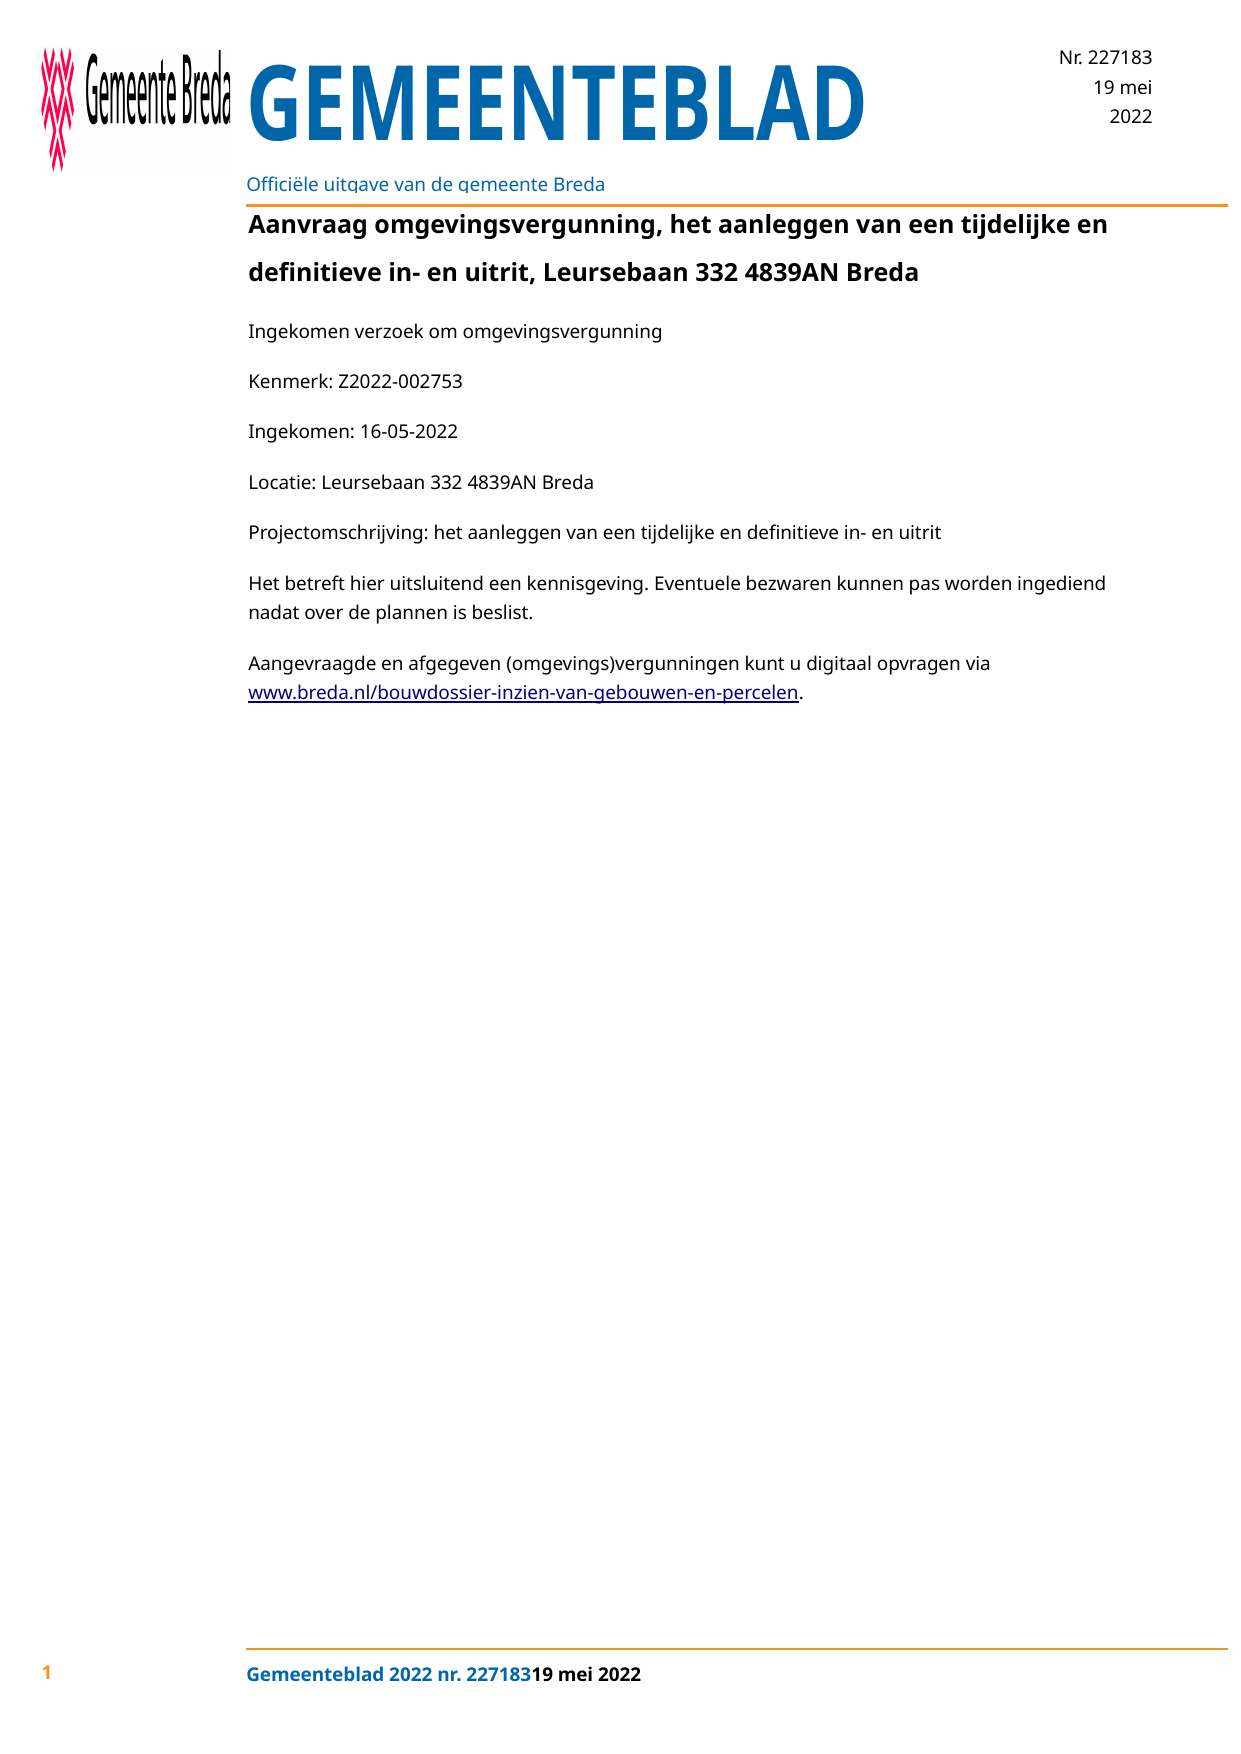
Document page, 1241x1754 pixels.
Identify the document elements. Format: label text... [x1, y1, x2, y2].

text Projectomschrijving: het aanleggen van een tijdelijke en definitieve in- en uitrit [248, 519, 1152, 545]
text Het betreft hier uitsluitend een kennisgeving. Eventuele bezwaren kunnen pas worden ingediend nadat over de plannen is beslist. [248, 570, 1152, 625]
text Ingekomen: 16-05-2022 [248, 419, 1152, 444]
text Ingekomen verzoek om omgevingsvergunning [248, 318, 1152, 344]
text Locatie: Leursebaan 332 4839AN Breda [248, 469, 1152, 495]
picture [41, 47, 231, 172]
text Kenmerk: Z2022-002753 [248, 368, 1152, 394]
text Aangevraagde en afgegeven (omgevings)vergunningen kunt u digitaal opvragen via www.breda.nl/bouwdossier-inzien-van-gebouwen-en-percelen. [248, 650, 1152, 705]
text Aanvraag omgevingsvergunning, het aanleggen van een tijdelijke en definitieve in- en uitrit, Leursebaan 332 4839AN Breda [248, 207, 1152, 288]
